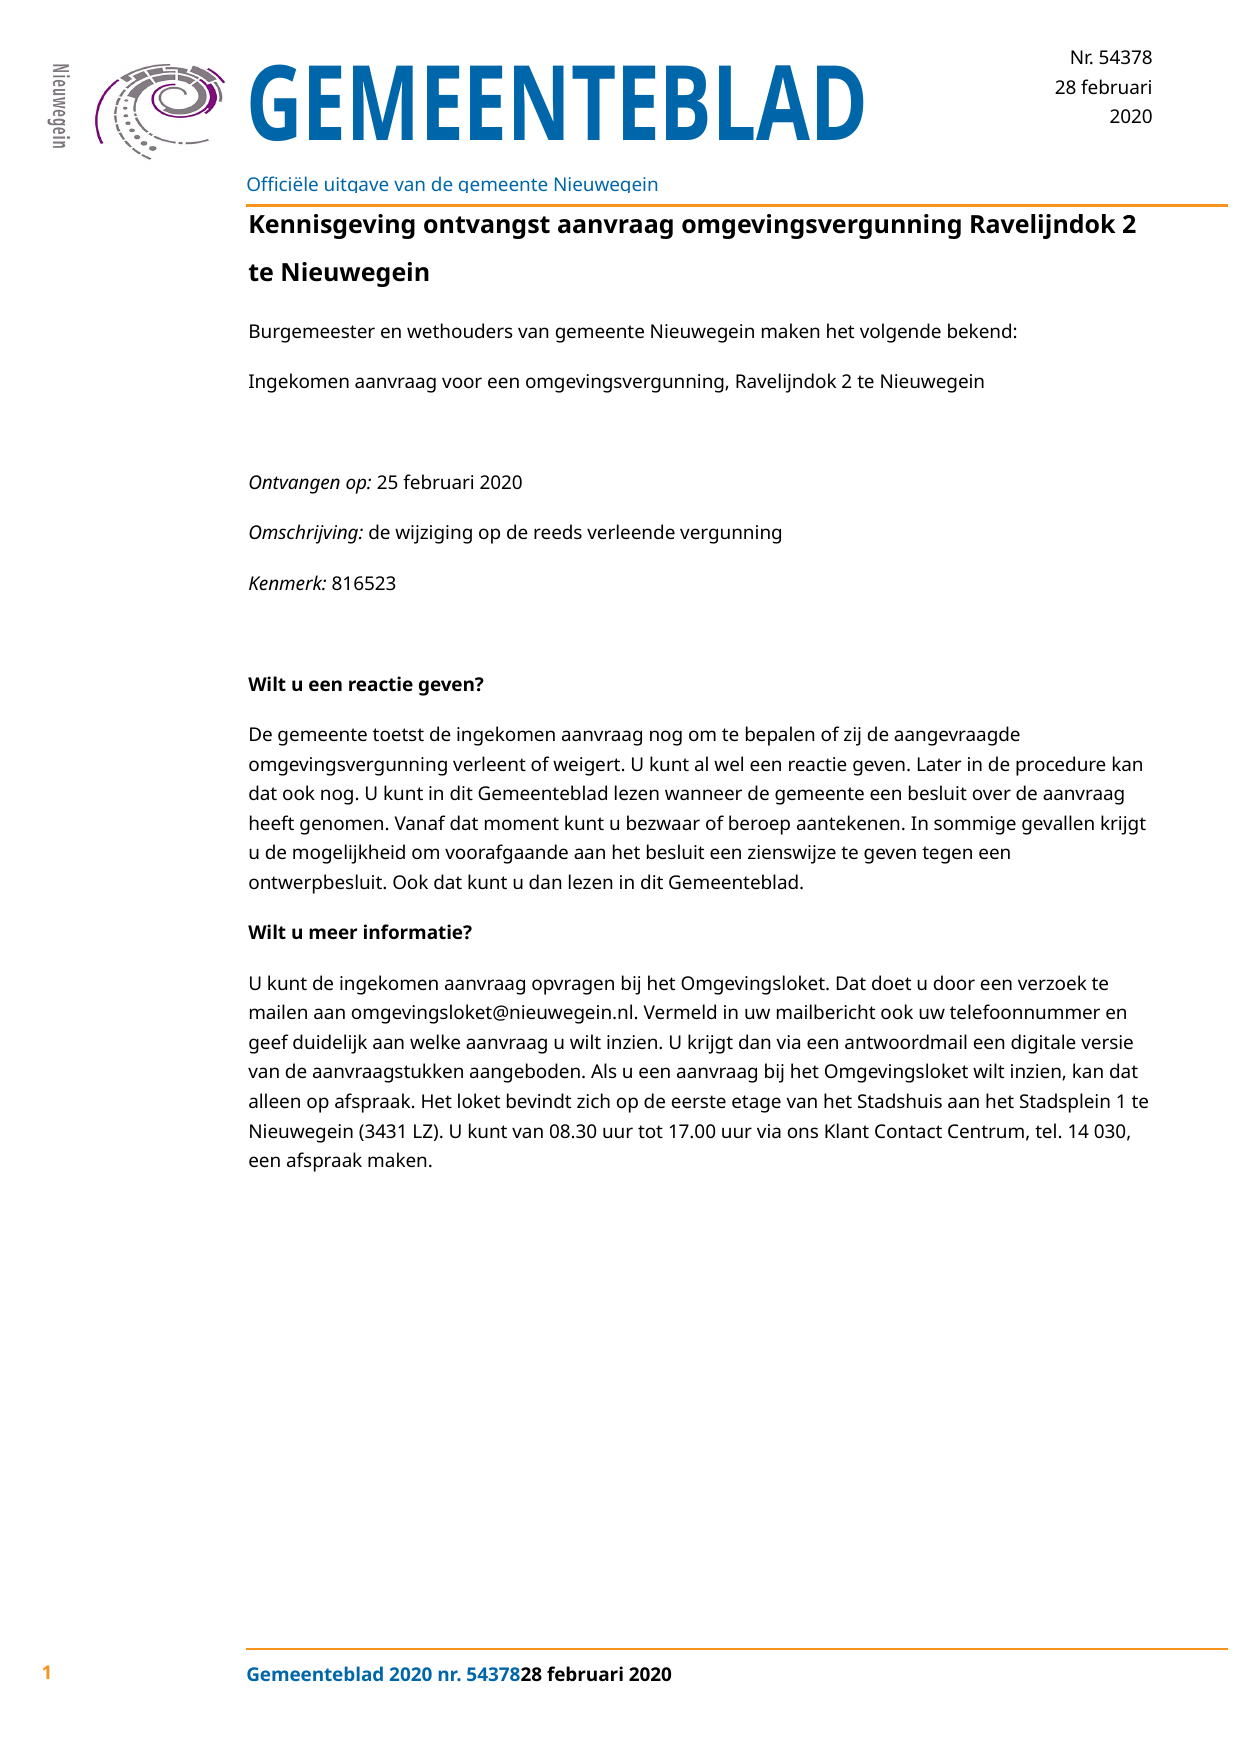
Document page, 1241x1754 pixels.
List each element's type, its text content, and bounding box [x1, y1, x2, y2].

text Omschrijving: de wijziging op de reeds verleende vergunning [248, 519, 1152, 545]
text Kenmerk: 816523 [248, 570, 1152, 596]
text De gemeente toetst de ingekomen aanvraag nog om te bepalen of zij de aangevraagde omgevingsvergunning verleent of weigert. U kunt al wel een reactie geven. Later in de procedure kan dat ook nog. U kunt in dit Gemeenteblad lezen wanneer de gemeente een besluit over de aanvraag heeft genomen. Vanaf dat moment kunt u bezwaar of beroep aantekenen. In sommige gevallen krijgt u de mogelijkheid om voorafgaande aan het besluit een zienswijze te geven tegen een ontwerpbesluit. Ook dat kunt u dan lezen in dit Gemeenteblad. [248, 721, 1152, 895]
text Ontvangen op: 25 februari 2020 [248, 469, 1152, 495]
text Ingekomen aanvraag voor een omgevingsvergunning, Ravelijndok 2 te Nieuwegein [248, 368, 1152, 394]
text Burgemeester en wethouders van gemeente Nieuwegein maken het volgende bekend: [248, 318, 1152, 344]
text Kennisgeving ontvangst aanvraag omgevingsvergunning Ravelijndok 2 te Nieuwegein [248, 207, 1152, 288]
text Wilt u een reactie geven? [248, 671, 1152, 697]
text U kunt de ingekomen aanvraag opvragen bij het Omgevingsloket. Dat doet u door een verzoek te mailen aan omgevingsloket@nieuwegein.nl. Vermeld in uw mailbericht ook uw telefoonnummer en geef duidelijk aan welke aanvraag u wilt inzien. U krijgt dan via een antwoordmail een digitale versie van de aanvraagstukken aangeboden. Als u een aanvraag bij het Omgevingsloket wilt inzien, kan dat alleen op afspraak. Het loket bevindt zich op de eerste etage van het Stadshuis aan het Stadsplein 1 te Nieuwegein (3431 LZ). U kunt van 08.30 uur tot 17.00 uur via ons Klant Contact Centrum, tel. 14 030, een afspraak maken. [248, 970, 1152, 1173]
picture [41, 47, 231, 172]
text Wilt u meer informatie? [248, 919, 1152, 945]
